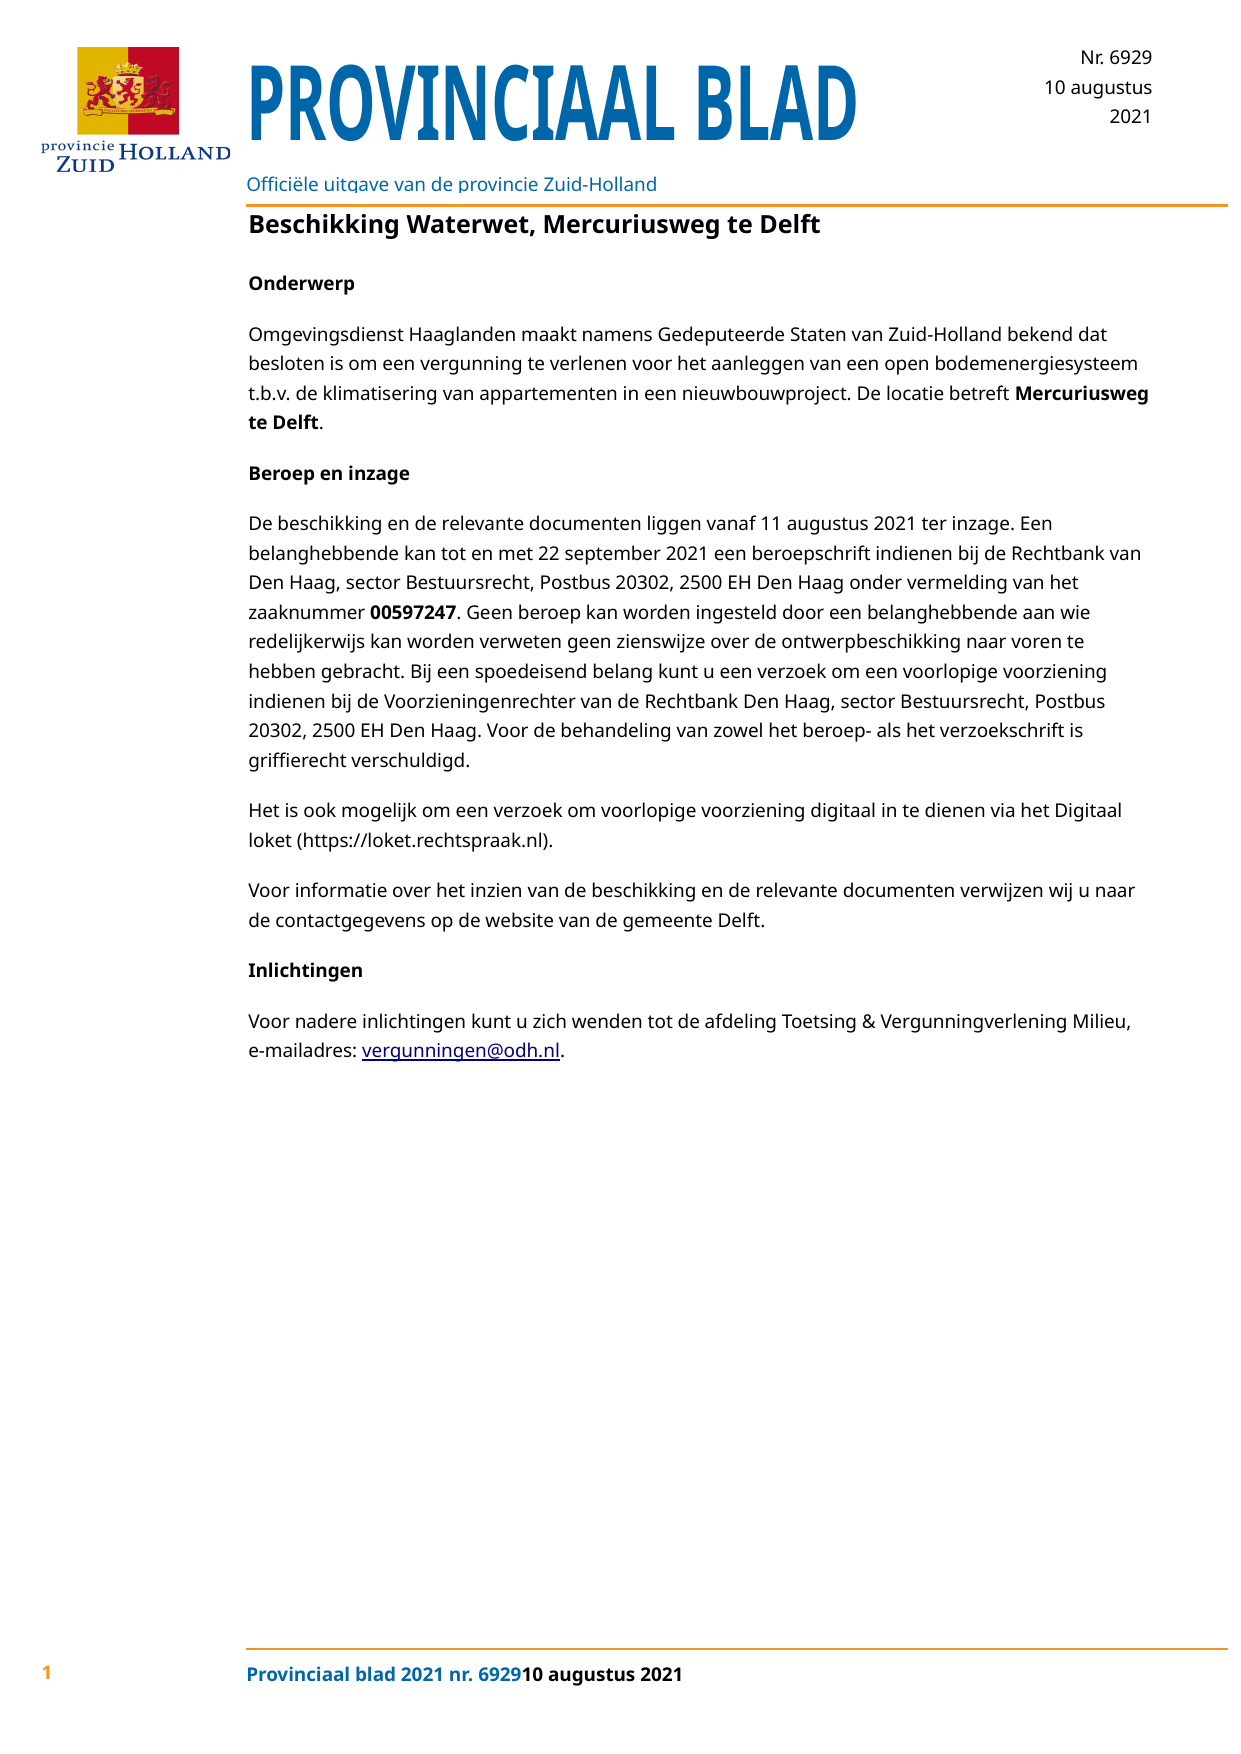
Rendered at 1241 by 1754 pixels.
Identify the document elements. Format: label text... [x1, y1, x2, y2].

text Beroep en inzage [248, 460, 1152, 486]
text Omgevingsdienst Haaglanden maakt namens Gedeputeerde Staten van Zuid-Holland bekend dat besloten is om een vergunning te verlenen voor het aanleggen van een open bodemenergiesysteem t.b.v. de klimatisering van appartementen in een nieuwbouwproject. De locatie betreft Mercuriusweg te Delft. [248, 321, 1152, 435]
text Inlichtingen [248, 957, 1152, 983]
text Beschikking Waterwet, Mercuriusweg te Delft [248, 207, 1152, 241]
picture [41, 47, 231, 172]
text De beschikking en de relevante documenten liggen vanaf 11 augustus 2021 ter inzage. Een belanghebbende kan tot en met 22 september 2021 een beroepschrift indienen bij de Rechtbank van Den Haag, sector Bestuursrecht, Postbus 20302, 2500 EH Den Haag onder vermelding van het zaaknummer 00597247. Geen beroep kan worden ingesteld door een belanghebbende aan wie redelijkerwijs kan worden verweten geen zienswijze over de ontwerpbeschikking naar voren te hebben gebracht. Bij een spoedeisend belang kunt u een verzoek om een voorlopige voorziening indienen bij de Voorzieningenrechter van de Rechtbank Den Haag, sector Bestuursrecht, Postbus 20302, 2500 EH Den Haag. Voor de behandeling van zowel het beroep- als het verzoekschrift is griffierecht verschuldigd. [248, 510, 1152, 773]
text Het is ook mogelijk om een verzoek om voorlopige voorziening digitaal in te dienen via het Digitaal loket (https://loket.rechtspraak.nl). [248, 797, 1152, 853]
text Voor nadere inlichtingen kunt u zich wenden tot de afdeling Toetsing & Vergunningverlening Milieu, e-mailadres: vergunningen@odh.nl. [248, 1008, 1152, 1063]
text Voor informatie over het inzien van de beschikking en de relevante documenten verwijzen wij u naar de contactgegevens op de website van de gemeente Delft. [248, 877, 1152, 933]
text Onderwerp [248, 270, 1152, 296]
